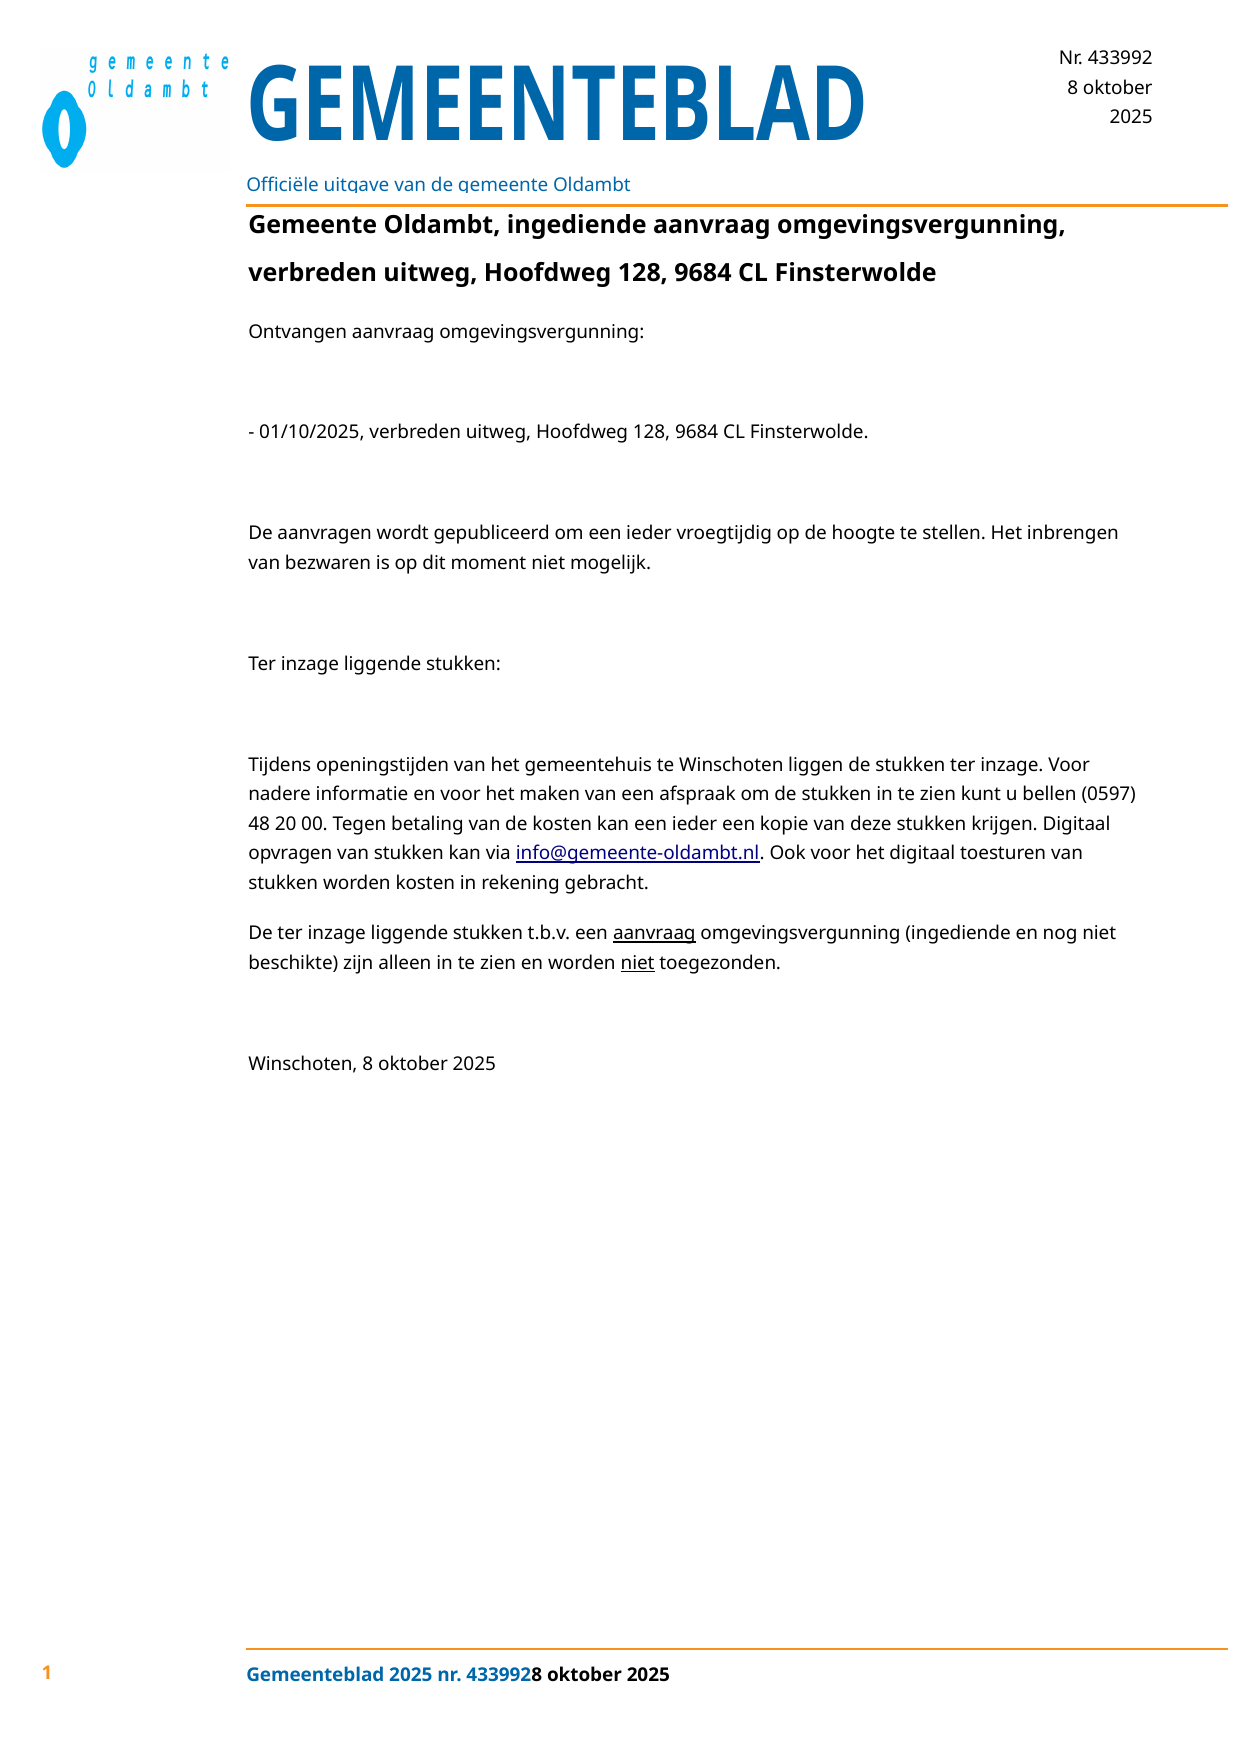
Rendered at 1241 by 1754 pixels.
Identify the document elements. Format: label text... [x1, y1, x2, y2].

picture [41, 47, 231, 172]
text - 01/10/2025, verbreden uitweg, Hoofdweg 128, 9684 CL Finsterwolde. [248, 419, 1152, 444]
text Ontvangen aanvraag omgevingsvergunning: [248, 318, 1152, 344]
text De aanvragen wordt gepubliceerd om een ieder vroegtijdig op de hoogte te stellen. Het inbrengen van bezwaren is op dit moment niet mogelijk. [248, 519, 1152, 575]
text Ter inzage liggende stukken: [248, 650, 1152, 676]
text Gemeente Oldambt, ingediende aanvraag omgevingsvergunning, verbreden uitweg, Hoofdweg 128, 9684 CL Finsterwolde [248, 207, 1152, 288]
text Tijdens openingstijden van het gemeentehuis te Winschoten liggen de stukken ter inzage. Voor nadere informatie en voor het maken van een afspraak om de stukken in te zien kunt u bellen (0597) 48 20 00. Tegen betaling van de kosten kan een ieder een kopie van deze stukken krijgen. Digitaal opvragen van stukken kan via info@gemeente-oldambt.nl. Ook voor het digitaal toesturen van stukken worden kosten in rekening gebracht. [248, 751, 1152, 895]
text Winschoten, 8 oktober 2025 [248, 1050, 1152, 1076]
text De ter inzage liggende stukken t.b.v. een aanvraag omgevingsvergunning (ingediende en nog niet beschikte) zijn alleen in te zien en worden niet toegezonden. [248, 919, 1152, 975]
